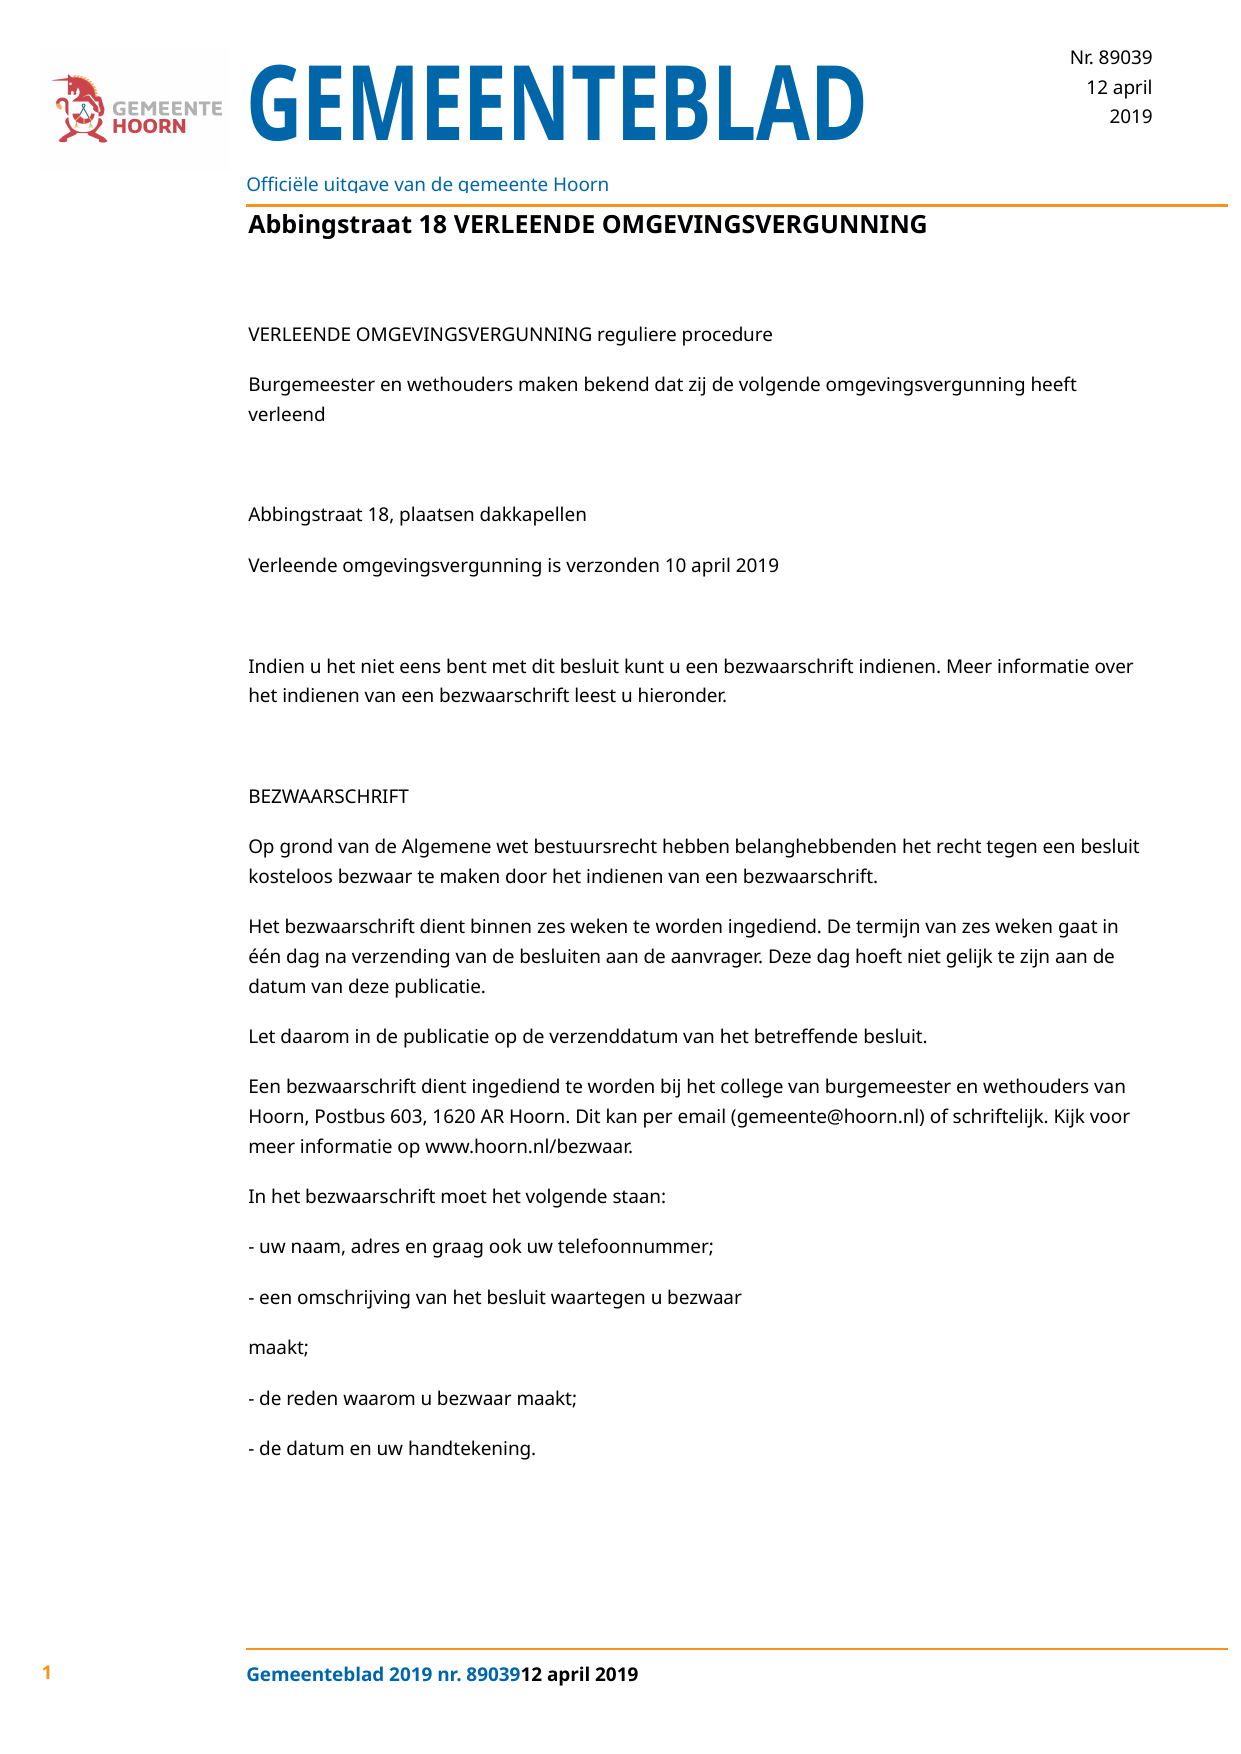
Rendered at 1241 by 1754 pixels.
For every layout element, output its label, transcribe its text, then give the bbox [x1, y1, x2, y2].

text - de reden waarom u bezwaar maakt; [248, 1385, 1152, 1411]
text Indien u het niet eens bent met dit besluit kunt u een bezwaarschrift indienen. Meer informatie over het indienen van een bezwaarschrift leest u hieronder. [248, 653, 1152, 708]
text - een omschrijving van het besluit waartegen u bezwaar [248, 1284, 1152, 1310]
text Burgemeester en wethouders maken bekend dat zij de volgende omgevingsvergunning heeft verleend [248, 371, 1152, 426]
text Abbingstraat 18, plaatsen dakkapellen [248, 502, 1152, 527]
text - uw naam, adres en graag ook uw telefoonnummer; [248, 1234, 1152, 1259]
text Abbingstraat 18 VERLEENDE OMGEVINGSVERGUNNING [248, 207, 1152, 241]
text In het bezwaarschrift moet het volgende staan: [248, 1183, 1152, 1209]
picture [41, 47, 231, 172]
text Let daarom in de publicatie op de verzenddatum van het betreffende besluit. [248, 1023, 1152, 1049]
text Op grond van de Algemene wet bestuursrecht hebben belanghebbenden het recht tegen een besluit kosteloos bezwaar te maken door het indienen van een bezwaarschrift. [248, 834, 1152, 889]
text - de datum en uw handtekening. [248, 1435, 1152, 1461]
text Het bezwaarschrift dient binnen zes weken te worden ingediend. De termijn van zes weken gaat in één dag na verzending van de besluiten aan de aanvrager. Deze dag hoeft niet gelijk te zijn aan de datum van deze publicatie. [248, 914, 1152, 998]
text Verleende omgevingsvergunning is verzonden 10 april 2019 [248, 552, 1152, 578]
text maakt; [248, 1334, 1152, 1360]
text BEZWAARSCHRIFT [248, 783, 1152, 809]
text VERLEENDE OMGEVINGSVERGUNNING reguliere procedure [248, 321, 1152, 346]
text Een bezwaarschrift dient ingediend te worden bij het college van burgemeester en wethouders van Hoorn, Postbus 603, 1620 AR Hoorn. Dit kan per email (gemeente@hoorn.nl) of schriftelijk. Kijk voor meer informatie op www.hoorn.nl/bezwaar. [248, 1074, 1152, 1158]
